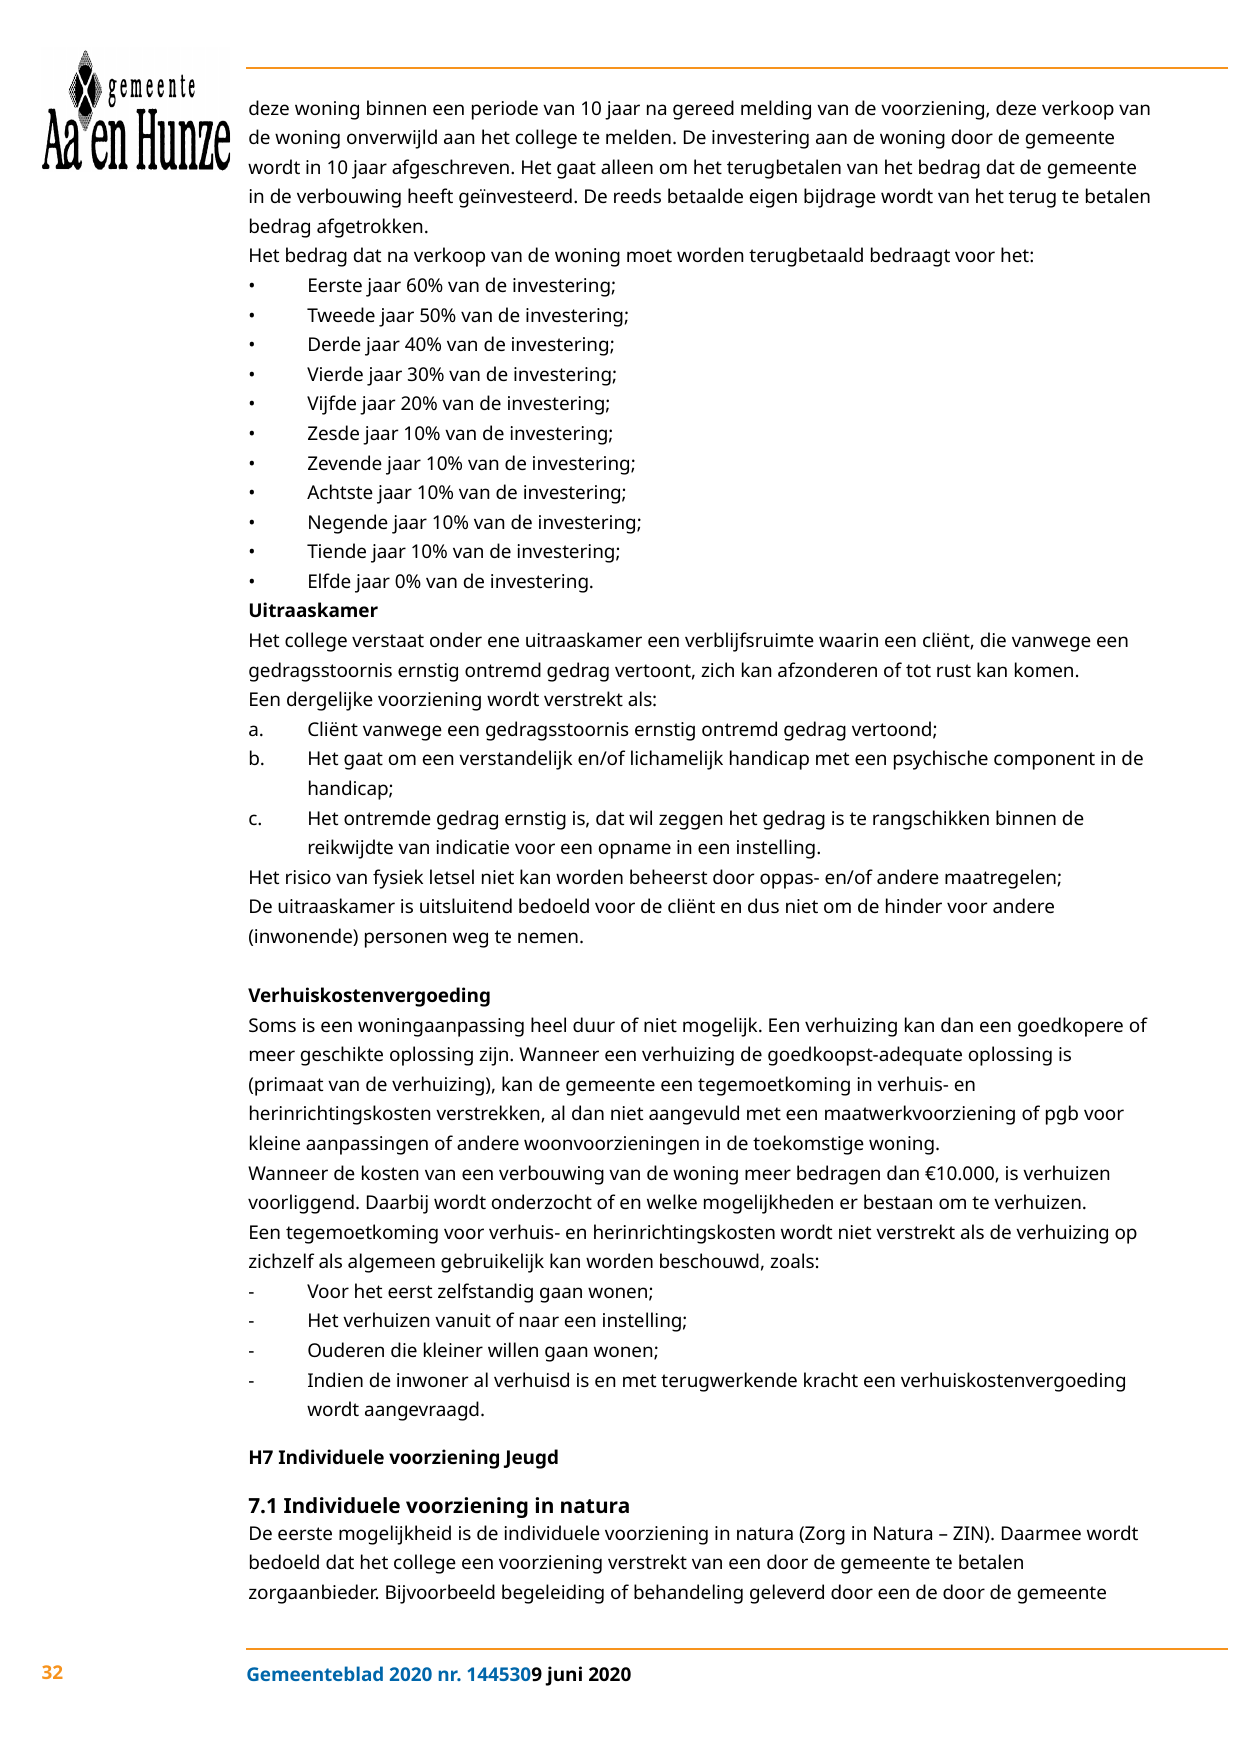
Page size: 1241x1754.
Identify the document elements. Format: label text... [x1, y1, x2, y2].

list Eerste jaar 60% van de investering; [248, 272, 1152, 298]
text De eerste mogelijkheid is de individuele voorziening in natura (Zorg in Natura – ZIN). Daarmee wordt bedoeld dat het college een voorziening verstrekt van een door de gemeente te betalen zorgaanbieder. Bijvoorbeeld begeleiding of behandeling geleverd door een de door de gemeente [248, 1520, 1152, 1605]
list Indien de inwoner al verhuisd is en met terugwerkende kracht een verhuiskostenvergoeding wordt aangevraagd. [248, 1367, 1152, 1422]
text Verhuiskostenvergoeding [248, 982, 1152, 1008]
text deze woning binnen een periode van 10 jaar na gereed melding van de voorziening, deze verkoop van de woning onverwijld aan het college te melden. De investering aan de woning door de gemeente wordt in 10 jaar afgeschreven. Het gaat alleen om het terugbetalen van het bedrag dat de gemeente in de verbouwing heeft geïnvesteerd. De reeds betaalde eigen bijdrage wordt van het terug te betalen bedrag afgetrokken. [248, 95, 1152, 239]
text Een tegemoetkoming voor verhuis- en herinrichtingskosten wordt niet verstrekt als de verhuizing op zichzelf als algemeen gebruikelijk kan worden beschouwd, zoals: [248, 1219, 1152, 1274]
text Uitraaskamer [248, 598, 1152, 623]
list Cliënt vanwege een gedragsstoornis ernstig ontremd gedrag vertoond; [248, 716, 1152, 742]
list Elfde jaar 0% van de investering. [248, 568, 1152, 594]
text 7.1 Individuele voorziening in natura [248, 1491, 1152, 1520]
list Tiende jaar 10% van de investering; [248, 538, 1152, 564]
text Soms is een woningaanpassing heel duur of niet mogelijk. Een verhuizing kan dan een goedkopere of meer geschikte oplossing zijn. Wanneer een verhuizing de goedkoopst-adequate oplossing is (primaat van de verhuizing), kan de gemeente een tegemoetkoming in verhuis- en herinrichtingskosten verstrekken, al dan niet aangevuld met een maatwerkvoorziening of pgb voor kleine aanpassingen of andere woonvoorzieningen in de toekomstige woning. [248, 1012, 1152, 1156]
list Zevende jaar 10% van de investering; [248, 450, 1152, 476]
list Derde jaar 40% van de investering; [248, 331, 1152, 357]
list Negende jaar 10% van de investering; [248, 509, 1152, 535]
text Een dergelijke voorziening wordt verstrekt als: [248, 686, 1152, 712]
text Het college verstaat onder ene uitraaskamer een verblijfsruimte waarin een cliënt, die vanwege een gedragsstoornis ernstig ontremd gedrag vertoont, zich kan afzonderen of tot rust kan komen. [248, 627, 1152, 683]
text Wanneer de kosten van een verbouwing van de woning meer bedragen dan €10.000, is verhuizen voorliggend. Daarbij wordt onderzocht of en welke mogelijkheden er bestaan om te verhuizen. [248, 1160, 1152, 1215]
list Achtste jaar 10% van de investering; [248, 479, 1152, 505]
list Tweede jaar 50% van de investering; [248, 302, 1152, 328]
text Het risico van fysiek letsel niet kan worden beheerst door oppas- en/of andere maatregelen; [248, 864, 1152, 890]
list Ouderen die kleiner willen gaan wonen; [248, 1337, 1152, 1363]
list Zesde jaar 10% van de investering; [248, 420, 1152, 446]
text Het bedrag dat na verkoop van de woning moet worden terugbetaald bedraagt voor het: [248, 243, 1152, 268]
list Het ontremde gedrag ernstig is, dat wil zeggen het gedrag is te rangschikken binnen de reikwijdte van indicatie voor een opname in een instelling. [248, 805, 1152, 860]
text H7 Individuele voorziening Jeugd [248, 1442, 1152, 1471]
list Vijfde jaar 20% van de investering; [248, 391, 1152, 416]
list Voor het eerst zelfstandig gaan wonen; [248, 1278, 1152, 1304]
list Het gaat om een verstandelijk en/of lichamelijk handicap met een psychische component in de handicap; [248, 746, 1152, 801]
picture [41, 47, 231, 172]
list Het verhuizen vanuit of naar een instelling; [248, 1308, 1152, 1333]
list Vierde jaar 30% van de investering; [248, 361, 1152, 387]
text De uitraaskamer is uitsluitend bedoeld voor de cliënt en dus niet om de hinder voor andere (inwonende) personen weg te nemen. [248, 893, 1152, 949]
